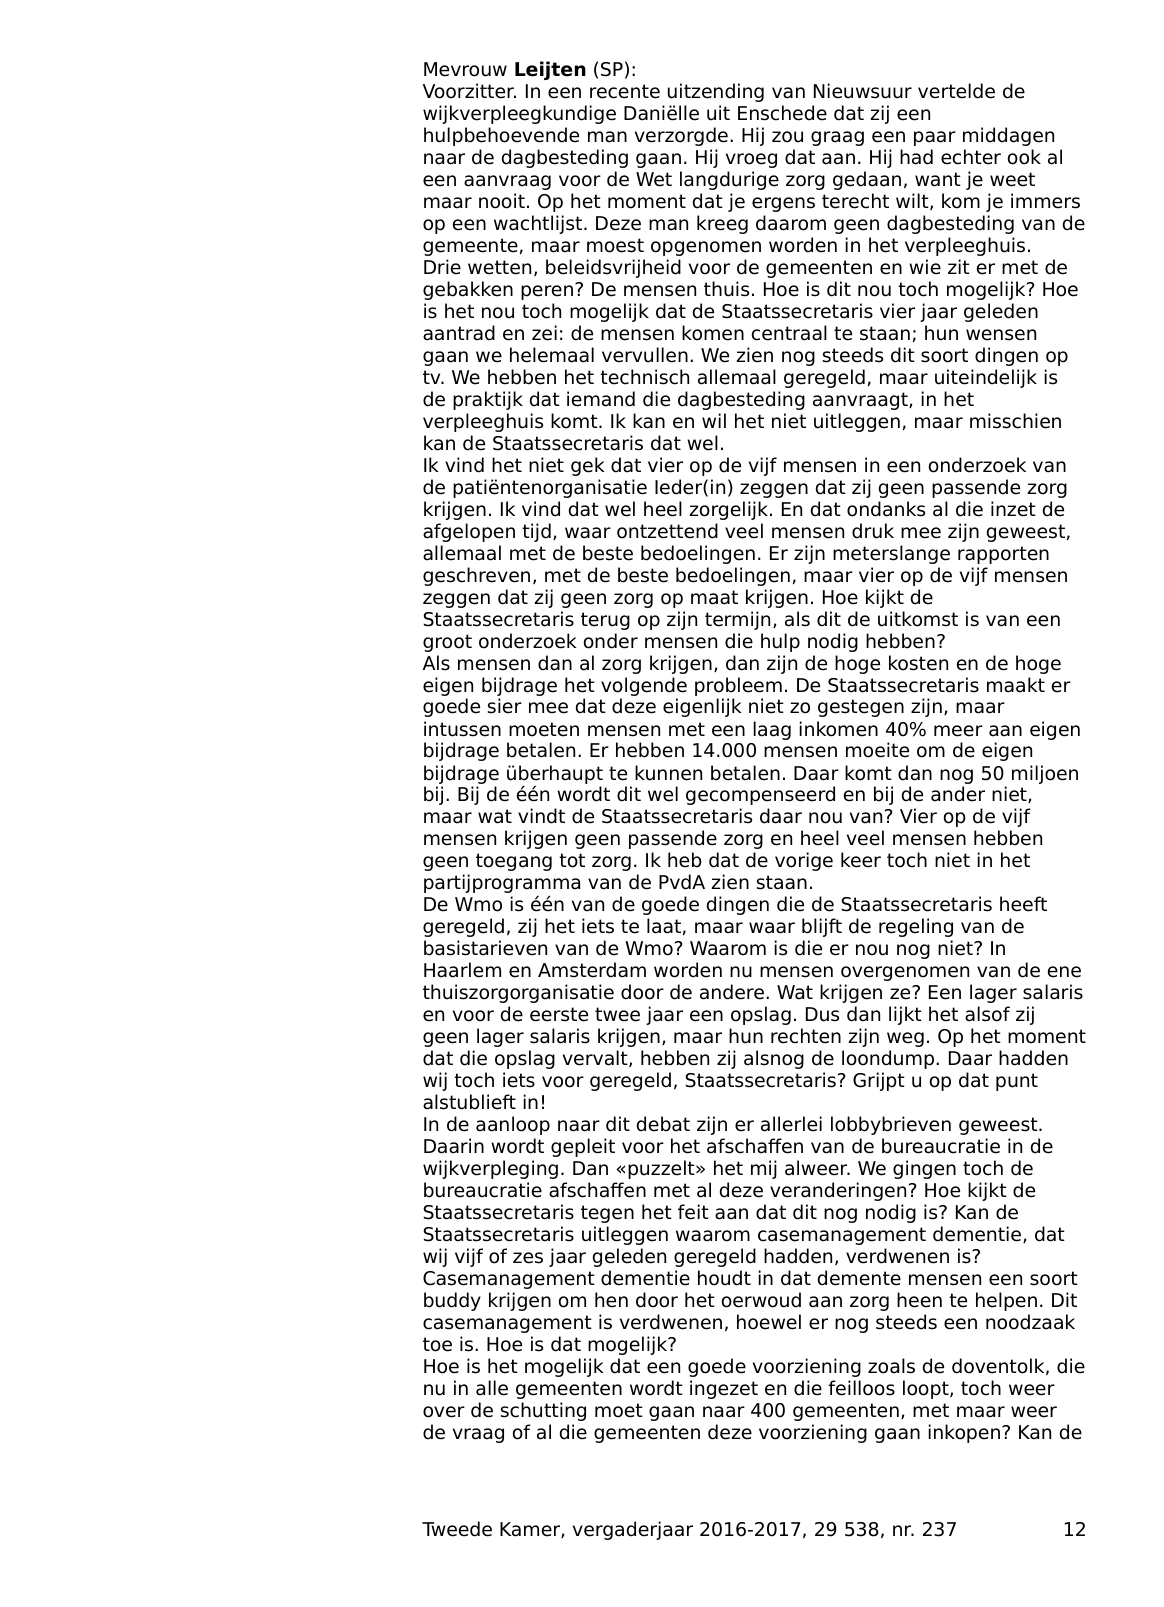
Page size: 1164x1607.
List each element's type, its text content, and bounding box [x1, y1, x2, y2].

text Drie wetten, beleidsvrijheid voor de gemeenten en wie zit er met de gebakken peren? De mensen thuis. Hoe is dit nou toch mogelijk? Hoe is het nou toch mogelijk dat de Staatssecretaris vier jaar geleden aantrad en zei: de mensen komen centraal te staan; hun wensen gaan we helemaal vervullen. We zien nog steeds dit soort dingen op tv. We hebben het technisch allemaal geregeld, maar uiteindelijk is de praktijk dat iemand die dagbesteding aanvraagt, in het verpleeghuis komt. Ik kan en wil het niet uitleggen, maar misschien kan de Staatssecretaris dat wel. [422, 257, 1087, 455]
text Mevrouw Leijten (SP): [422, 59, 1087, 81]
text De Wmo is één van de goede dingen die de Staatssecretaris heeft geregeld, zij het iets te laat, maar waar blijft de regeling van de basistarieven van de Wmo? Waarom is die er nou nog niet? In Haarlem en Amsterdam worden nu mensen overgenomen van de ene thuiszorgorganisatie door de andere. Wat krijgen ze? Een lager salaris en voor de eerste twee jaar een opslag. Dus dan lijkt het alsof zij geen lager salaris krijgen, maar hun rechten zijn weg. Op het moment dat die opslag vervalt, hebben zij alsnog de loondump. Daar hadden wij toch iets voor geregeld, Staatssecretaris? Grijpt u op dat punt alstublieft in! [422, 894, 1087, 1114]
text Als mensen dan al zorg krijgen, dan zijn de hoge kosten en de hoge eigen bijdrage het volgende probleem. De Staatssecretaris maakt er goede sier mee dat deze eigenlijk niet zo gestegen zijn, maar intussen moeten mensen met een laag inkomen 40% meer aan eigen bijdrage betalen. Er hebben 14.000 mensen moeite om de eigen bijdrage überhaupt te kunnen betalen. Daar komt dan nog 50 miljoen bij. Bij de één wordt dit wel gecompenseerd en bij de ander niet, maar wat vindt de Staatssecretaris daar nou van? Vier op de vijf mensen krijgen geen passende zorg en heel veel mensen hebben geen toegang tot zorg. Ik heb dat de vorige keer toch niet in het partijprogramma van de PvdA zien staan. [422, 652, 1087, 894]
text Hoe is het mogelijk dat een goede voorziening zoals de doventolk, die nu in alle gemeenten wordt ingezet en die feilloos loopt, toch weer over de schutting moet gaan naar 400 gemeenten, met maar weer de vraag of al die gemeenten deze voorziening gaan inkopen? Kan de [422, 1356, 1087, 1444]
text Voorzitter. In een recente uitzending van Nieuwsuur vertelde de wijkverpleegkundige Daniëlle uit Enschede dat zij een hulpbehoevende man verzorgde. Hij zou graag een paar middagen naar de dagbesteding gaan. Hij vroeg dat aan. Hij had echter ook al een aanvraag voor de Wet langdurige zorg gedaan, want je weet maar nooit. Op het moment dat je ergens terecht wilt, kom je immers op een wachtlijst. Deze man kreeg daarom geen dagbesteding van de gemeente, maar moest opgenomen worden in het verpleeghuis. [422, 81, 1087, 257]
text In de aanloop naar dit debat zijn er allerlei lobbybrieven geweest. Daarin wordt gepleit voor het afschaffen van de bureaucratie in de wijkverpleging. Dan «puzzelt» het mij alweer. We gingen toch de bureaucratie afschaffen met al deze veranderingen? Hoe kijkt de Staatssecretaris tegen het feit aan dat dit nog nodig is? Kan de Staatssecretaris uitleggen waarom casemanagement dementie, dat wij vijf of zes jaar geleden geregeld hadden, verdwenen is? Casemanagement dementie houdt in dat demente mensen een soort buddy krijgen om hen door het oerwoud aan zorg heen te helpen. Dit casemanagement is verdwenen, hoewel er nog steeds een noodzaak toe is. Hoe is dat mogelijk? [422, 1114, 1087, 1356]
text Ik vind het niet gek dat vier op de vijf mensen in een onderzoek van de patiëntenorganisatie Ieder(in) zeggen dat zij geen passende zorg krijgen. Ik vind dat wel heel zorgelijk. En dat ondanks al die inzet de afgelopen tijd, waar ontzettend veel mensen druk mee zijn geweest, allemaal met de beste bedoelingen. Er zijn meterslange rapporten geschreven, met de beste bedoelingen, maar vier op de vijf mensen zeggen dat zij geen zorg op maat krijgen. Hoe kijkt de Staatssecretaris terug op zijn termijn, als dit de uitkomst is van een groot onderzoek onder mensen die hulp nodig hebben? [422, 455, 1087, 652]
